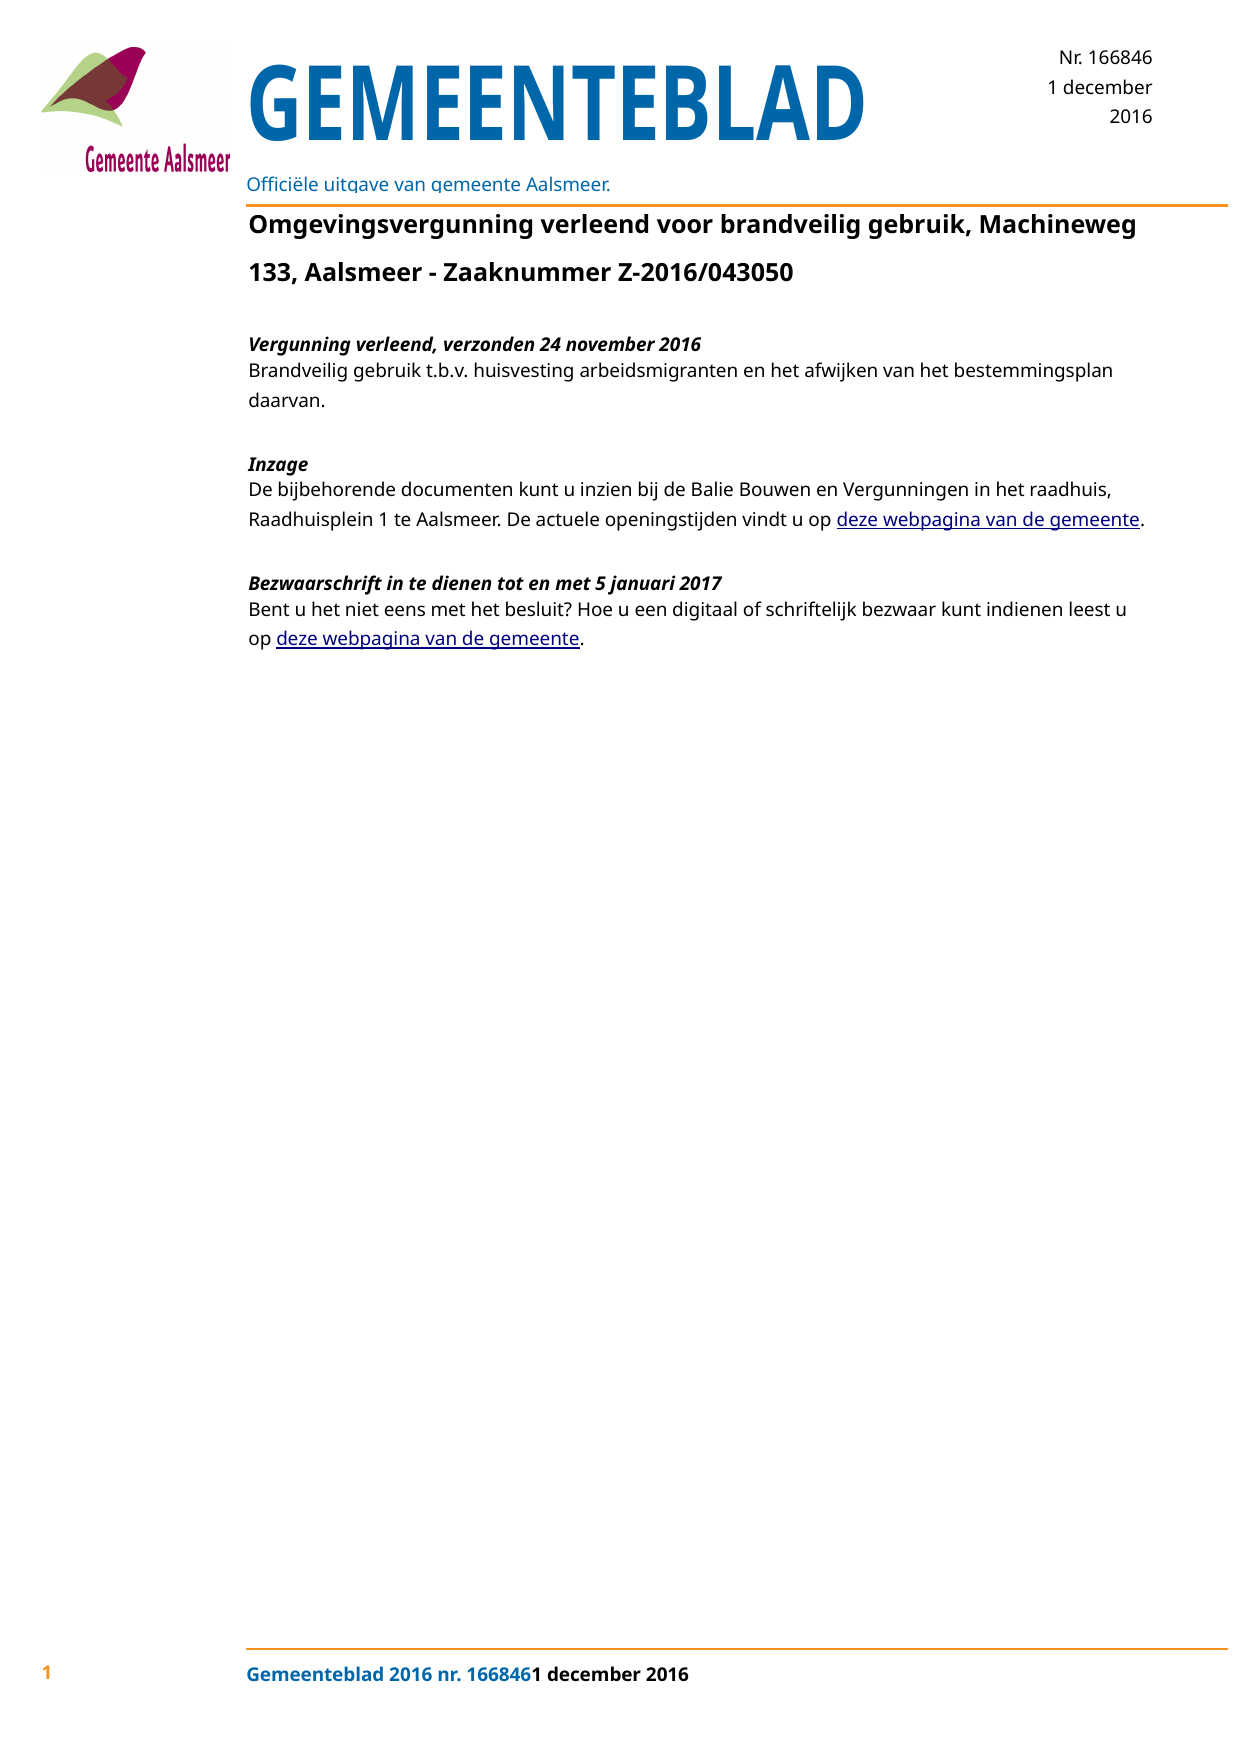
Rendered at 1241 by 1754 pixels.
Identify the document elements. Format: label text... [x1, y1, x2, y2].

text De bijbehorende documenten kunt u inzien bij de Balie Bouwen en Vergunningen in het raadhuis, Raadhuisplein 1 te Aalsmeer. De actuele openingstijden vindt u op deze webpagina van de gemeente. [248, 476, 1152, 532]
text Vergunning verleend, verzonden 24 november 2016 [248, 331, 1152, 357]
picture [41, 47, 231, 172]
text Brandveilig gebruik t.b.v. huisvesting arbeidsmigranten en het afwijken van het bestemmingsplan daarvan. [248, 357, 1152, 412]
text Inzage [248, 451, 1152, 476]
text Bezwaarschrift in te dienen tot en met 5 januari 2017 [248, 570, 1152, 596]
text Bent u het niet eens met het besluit? Hoe u een digitaal of schriftelijk bezwaar kunt indienen leest u op deze webpagina van de gemeente. [248, 596, 1152, 651]
text Omgevingsvergunning verleend voor brandveilig gebruik, Machineweg 133, Aalsmeer - Zaaknummer Z-2016/043050 [248, 207, 1152, 288]
